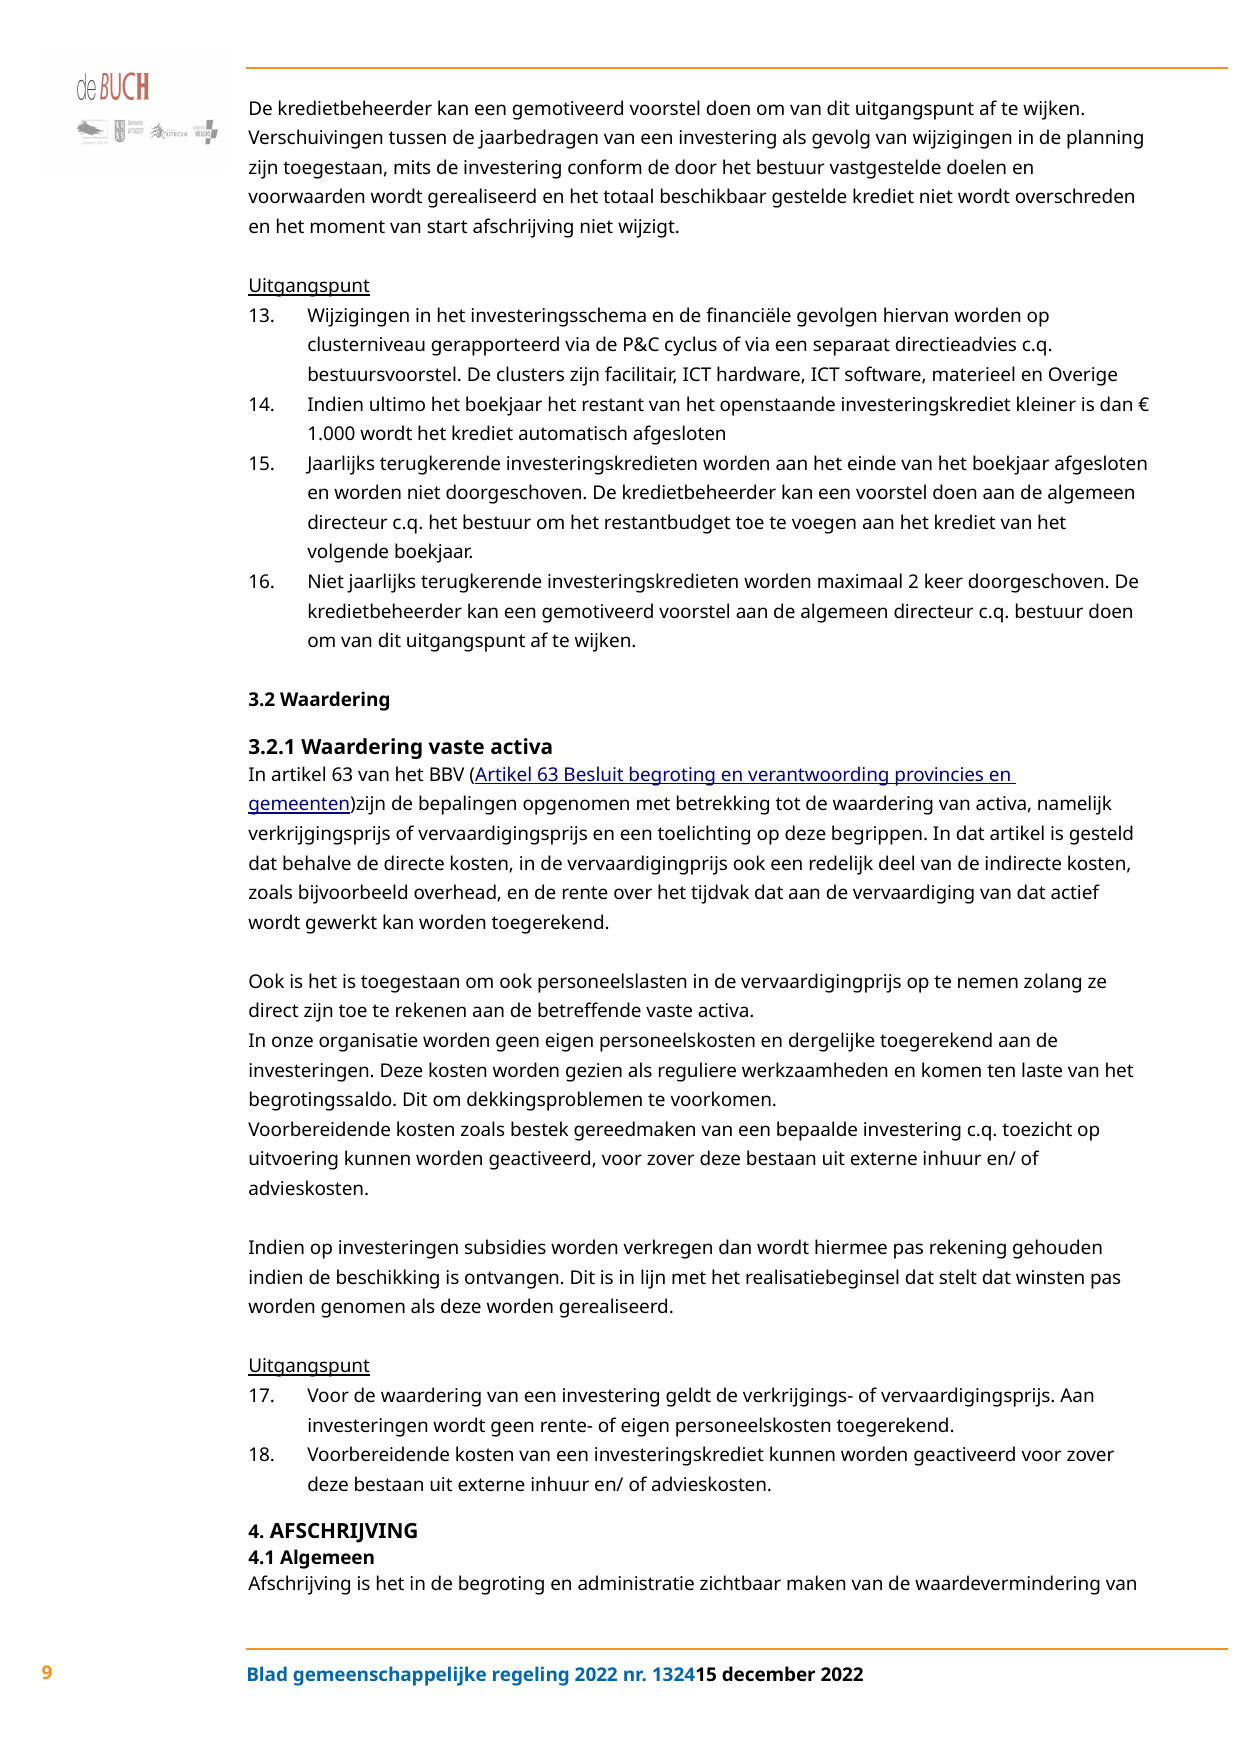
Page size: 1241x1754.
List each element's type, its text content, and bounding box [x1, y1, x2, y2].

text In onze organisatie worden geen eigen personeelskosten en dergelijke toegerekend aan de investeringen. Deze kosten worden gezien als reguliere werkzaamheden en komen ten laste van het begrotingssaldo. Dit om dekkingsproblemen te voorkomen. [248, 1027, 1152, 1112]
text 4. AFSCHRIJVING [248, 1516, 1152, 1544]
text 4.1 Algemeen [248, 1544, 1152, 1570]
text Ook is het is toegestaan om ook personeelslasten in de vervaardigingprijs op te nemen zolang ze direct zijn toe te rekenen aan de betreffende vaste activa. [248, 968, 1152, 1023]
text Afschrijving is het in de begroting en administratie zichtbaar maken van de waardevermindering van [248, 1570, 1152, 1596]
table_header Uitgangspunt Wijzigingen in het investeringsschema en de financiële gevolgen hiervan worden op clusterniveau gerapporteerd via de P&C cyclus of via een separaat directieadvies c.q. bestuursvoorstel. De clusters zijn facilitair, ICT hardware, ICT software, materieel en Overige Indien ultimo het boekjaar het restant van het openstaande investeringskrediet kleiner is dan € 1.000 wordt het krediet automatisch afgesloten Jaarlijks terugkerende investeringskredieten worden aan het einde van het boekjaar afgesloten en worden niet doorgeschoven. De kredietbeheerder kan een voorstel doen aan de algemeen directeur c.q. het bestuur om het restantbudget toe te voegen aan het krediet van het volgende boekjaar. Niet jaarlijks terugkerende investeringskredieten worden maximaal 2 keer doorgeschoven. De kredietbeheerder kan een gemotiveerd voorstel aan de algemeen directeur c.q. bestuur doen om van dit uitgangspunt af te wijken. [248, 273, 1152, 653]
text Voorbereidende kosten zoals bestek gereedmaken van een bepaalde investering c.q. toezicht op uitvoering kunnen worden geactiveerd, voor zover deze bestaan uit externe inhuur en/ of advieskosten. [248, 1116, 1152, 1201]
text In artikel 63 van het BBV (Artikel 63 Besluit begroting en verantwoording provincies en gemeenten)zijn de bepalingen opgenomen met betrekking tot de waardering van activa, namelijk verkrijgingsprijs of vervaardigingsprijs en een toelichting op deze begrippen. In dat artikel is gesteld dat behalve de directe kosten, in de vervaardigingprijs ook een redelijk deel van de indirecte kosten, zoals bijvoorbeeld overhead, en de rente over het tijdvak dat aan de vervaardiging van dat actief wordt gewerkt kan worden toegerekend. [248, 761, 1152, 934]
text 3.2 Waardering [248, 686, 1152, 712]
table_header Uitgangspunt Voor de waardering van een investering geldt de verkrijgings- of vervaardigingsprijs. Aan investeringen wordt geen rente- of eigen personeelskosten toegerekend. Voorbereidende kosten van een investeringskrediet kunnen worden geactiveerd voor zover deze bestaan uit externe inhuur en/ of advieskosten. [248, 1353, 1152, 1497]
text Verschuivingen tussen de jaarbedragen van een investering als gevolg van wijzigingen in de planning zijn toegestaan, mits de investering conform de door het bestuur vastgestelde doelen en voorwaarden wordt gerealiseerd en het totaal beschikbaar gestelde krediet niet wordt overschreden en het moment van start afschrijving niet wijzigt. [248, 124, 1152, 239]
text 3.2.1 Waardering vaste activa [248, 732, 1152, 761]
picture [41, 47, 231, 172]
text Indien op investeringen subsidies worden verkregen dan wordt hiermee pas rekening gehouden indien de beschikking is ontvangen. Dit is in lijn met het realisatiebeginsel dat stelt dat winsten pas worden genomen als deze worden gerealiseerd. [248, 1234, 1152, 1319]
text De kredietbeheerder kan een gemotiveerd voorstel doen om van dit uitgangspunt af te wijken. [248, 95, 1152, 121]
